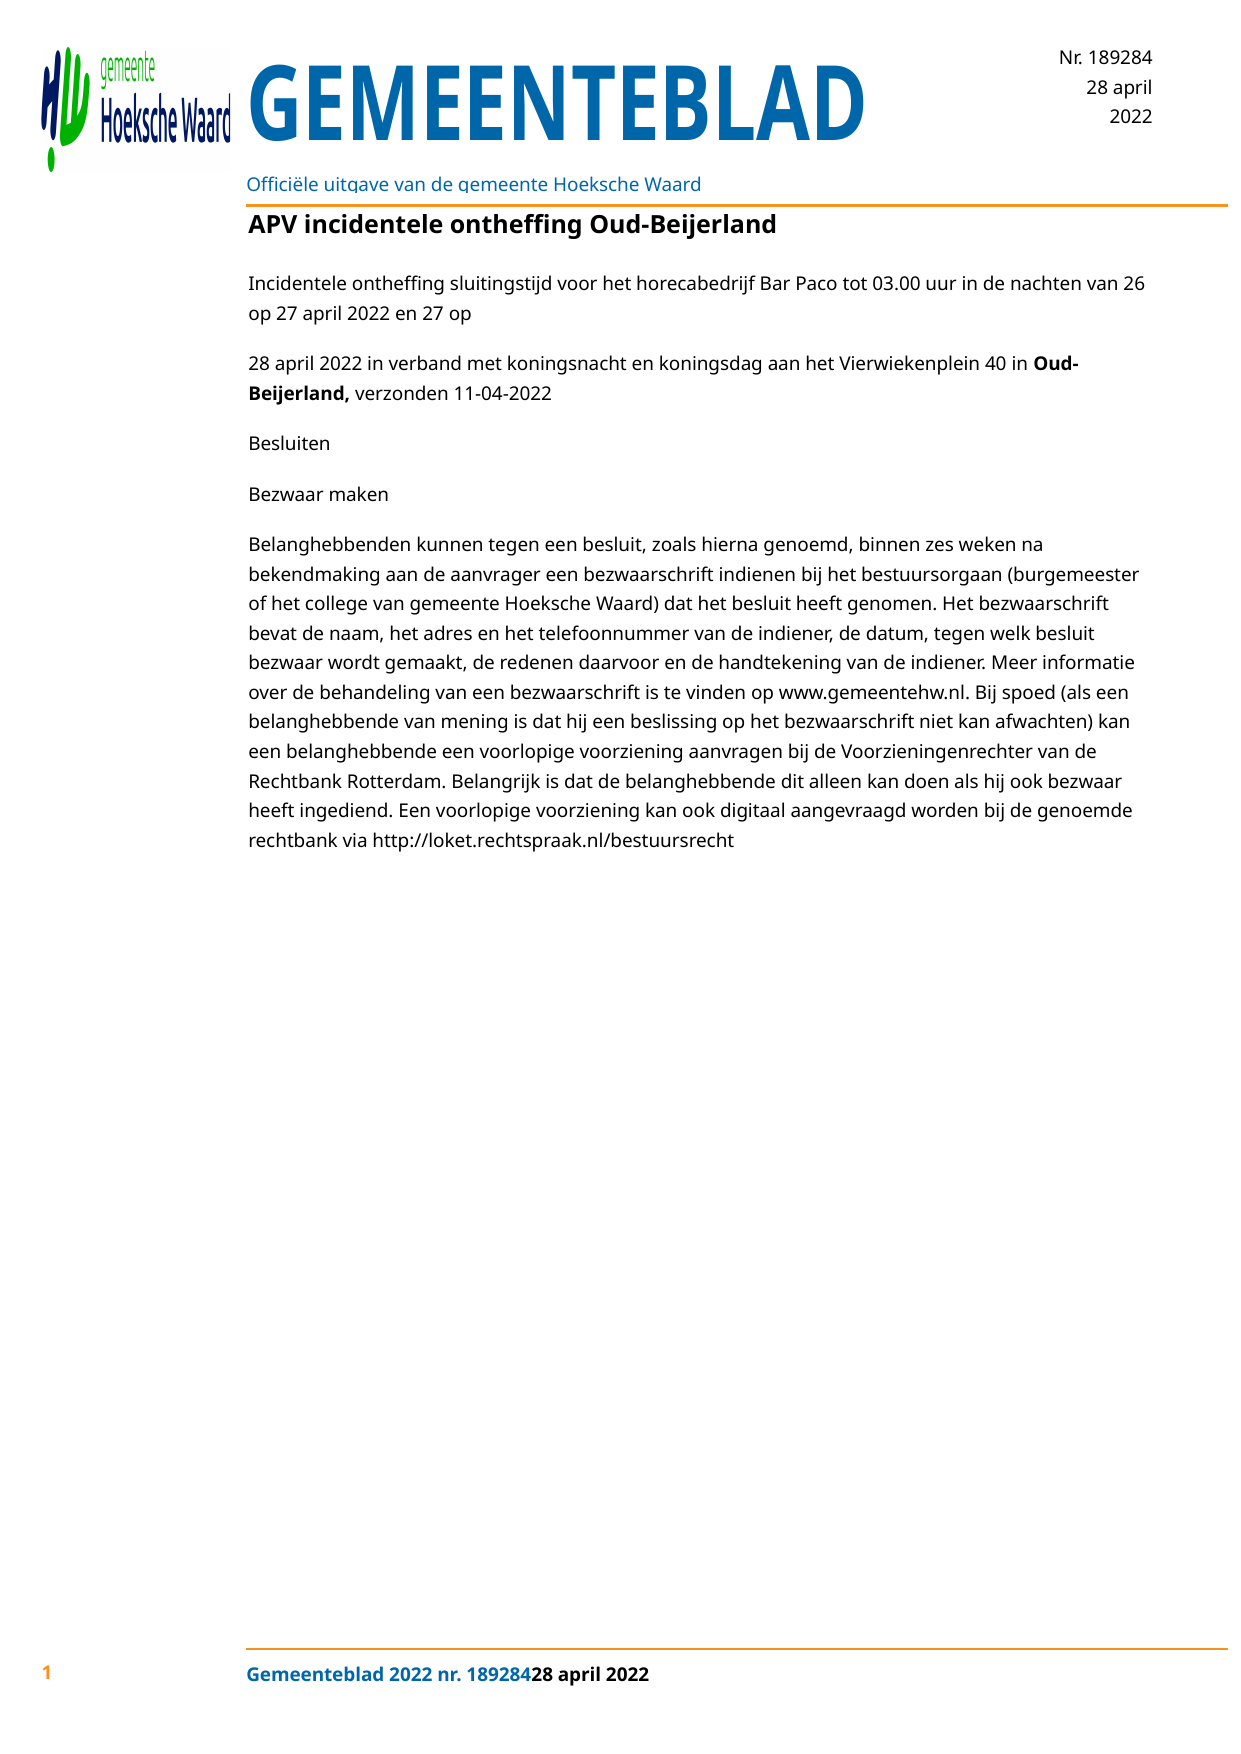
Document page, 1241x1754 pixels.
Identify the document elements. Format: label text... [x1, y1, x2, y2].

text APV incidentele ontheffing Oud-Beijerland [248, 207, 1152, 241]
text Belanghebbenden kunnen tegen een besluit, zoals hierna genoemd, binnen zes weken na bekendmaking aan de aanvrager een bezwaarschrift indienen bij het bestuursorgaan (burgemeester of het college van gemeente Hoeksche Waard) dat het besluit heeft genomen. Het bezwaarschrift bevat de naam, het adres en het telefoonnummer van de indiener, de datum, tegen welk besluit bezwaar wordt gemaakt, de redenen daarvoor en de handtekening van de indiener. Meer informatie over de behandeling van een bezwaarschrift is te vinden op www.gemeentehw.nl. Bij spoed (als een belanghebbende van mening is dat hij een beslissing op het bezwaarschrift niet kan afwachten) kan een belanghebbende een voorlopige voorziening aanvragen bij de Voorzieningenrechter van de Rechtbank Rotterdam. Belangrijk is dat de belanghebbende dit alleen kan doen als hij ook bezwaar heeft ingediend. Een voorlopige voorziening kan ook digitaal aangevraagd worden bij de genoemde rechtbank via http://loket.rechtspraak.nl/bestuursrecht [248, 531, 1152, 853]
text Bezwaar maken [248, 481, 1152, 506]
text 28 april 2022 in verband met koningsnacht en koningsdag aan het Vierwiekenplein 40 in Oud-Beijerland, verzonden 11-04-2022 [248, 350, 1152, 406]
text Incidentele ontheffing sluitingstijd voor het horecabedrijf Bar Paco tot 03.00 uur in de nachten van 26 op 27 april 2022 en 27 op [248, 270, 1152, 326]
text Besluiten [248, 430, 1152, 456]
picture [41, 47, 231, 172]
